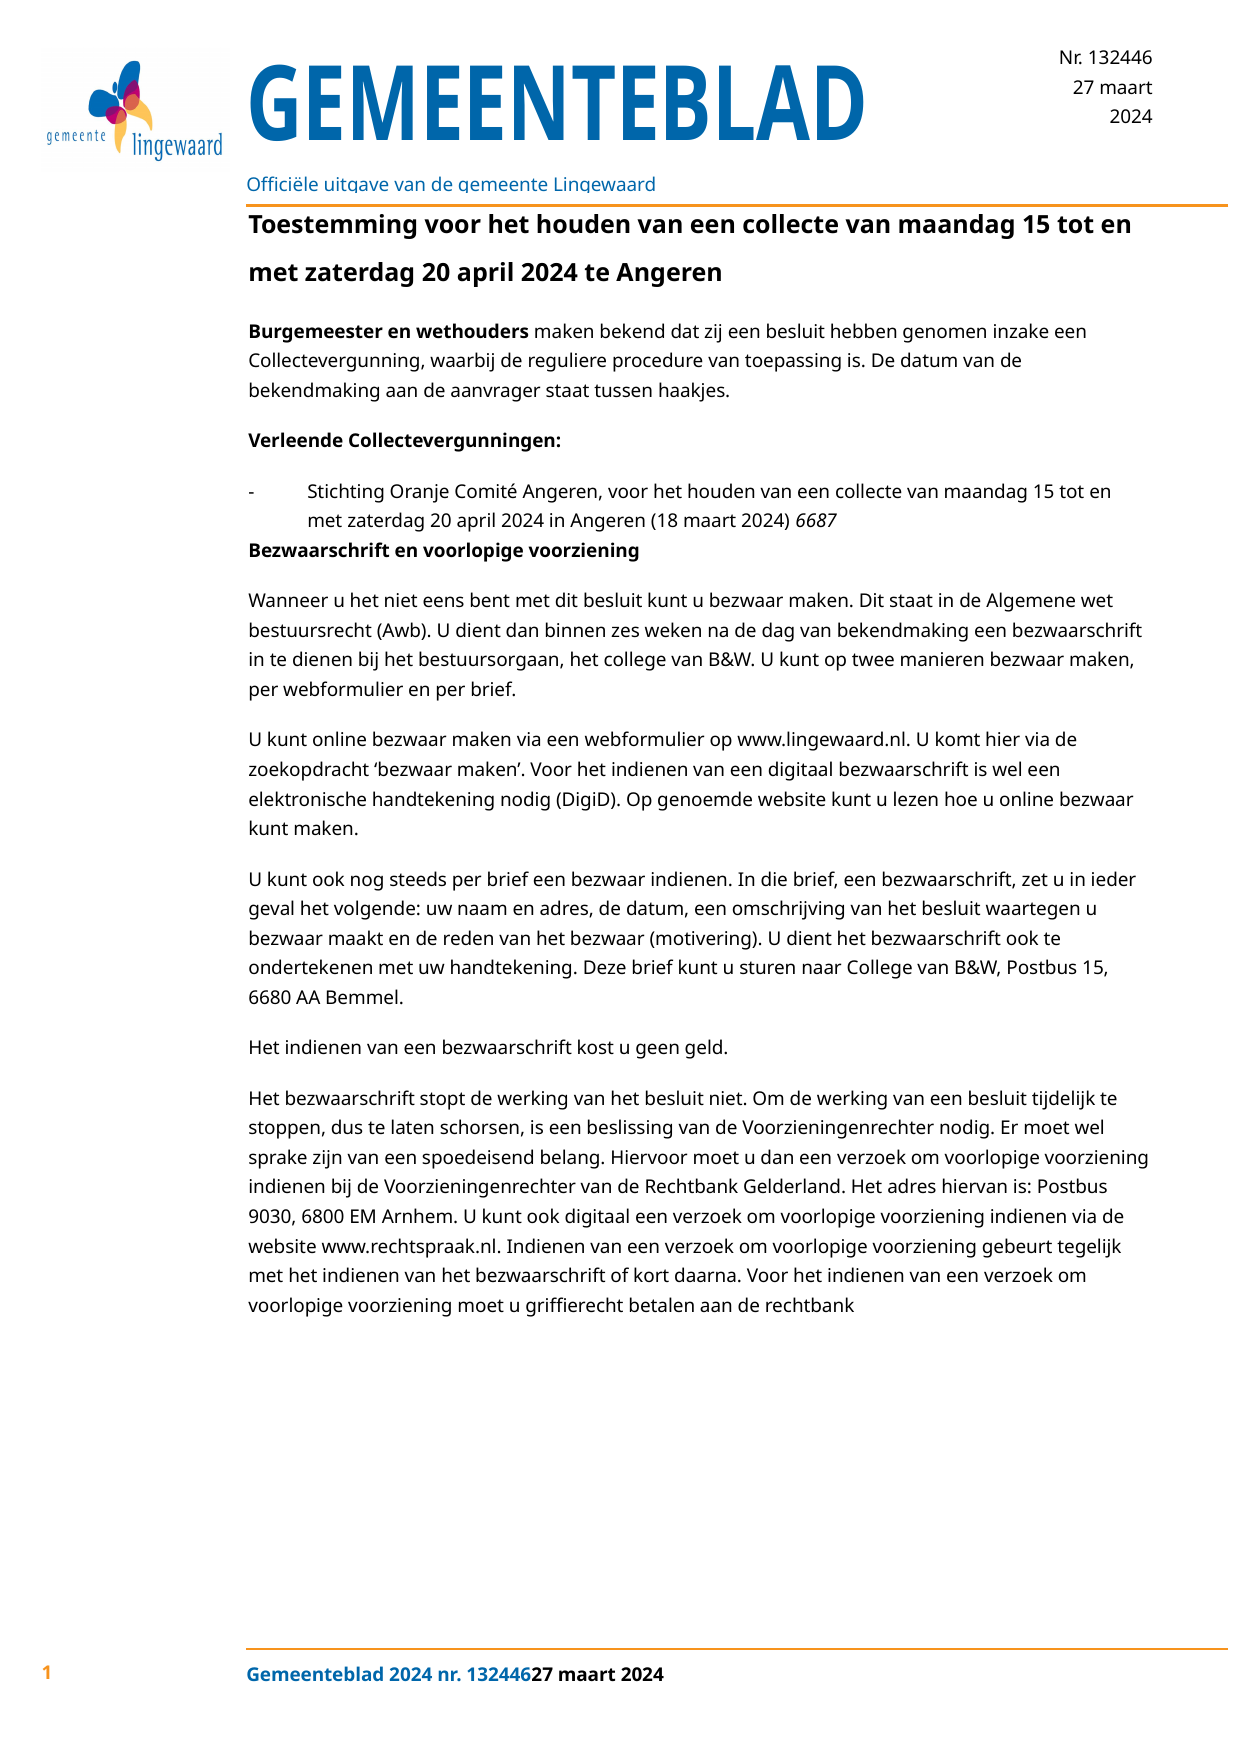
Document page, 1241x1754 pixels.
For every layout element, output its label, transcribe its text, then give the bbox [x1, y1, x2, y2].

text Het indienen van een bezwaarschrift kost u geen geld. [248, 1034, 1152, 1060]
text Toestemming voor het houden van een collecte van maandag 15 tot en met zaterdag 20 april 2024 te Angeren [248, 207, 1152, 288]
text Burgemeester en wethouders maken bekend dat zij een besluit hebben genomen inzake een Collectevergunning, waarbij de reguliere procedure van toepassing is. De datum van de bekendmaking aan de aanvrager staat tussen haakjes. [248, 318, 1152, 403]
text Wanneer u het niet eens bent met dit besluit kunt u bezwaar maken. Dit staat in de Algemene wet bestuursrecht (Awb). U dient dan binnen zes weken na de dag van bekendmaking een bezwaarschrift in te dienen bij het bestuursorgaan, het college van B&W. U kunt op twee manieren bezwaar maken, per webformulier en per brief. [248, 587, 1152, 702]
picture [41, 47, 231, 172]
list Stichting Oranje Comité Angeren, voor het houden van een collecte van maandag 15 tot en met zaterdag 20 april 2024 in Angeren (18 maart 2024) 6687 [248, 478, 1152, 533]
text Het bezwaarschrift stopt de werking van het besluit niet. Om de werking van een besluit tijdelijk te stoppen, dus te laten schorsen, is een beslissing van de Voorzieningenrechter nodig. Er moet wel sprake zijn van een spoedeisend belang. Hiervoor moet u dan een verzoek om voorlopige voorziening indienen bij de Voorzieningenrechter van de Rechtbank Gelderland. Het adres hiervan is: Postbus 9030, 6800 EM Arnhem. U kunt ook digitaal een verzoek om voorlopige voorziening indienen via de website www.rechtspraak.nl. Indienen van een verzoek om voorlopige voorziening gebeurt tegelijk met het indienen van het bezwaarschrift of kort daarna. Voor het indienen van een verzoek om voorlopige voorziening moet u griffierecht betalen aan de rechtbank [248, 1085, 1152, 1318]
text U kunt ook nog steeds per brief een bezwaar indienen. In die brief, een bezwaarschrift, zet u in ieder geval het volgende: uw naam en adres, de datum, een omschrijving van het besluit waartegen u bezwaar maakt en de reden van het bezwaar (motivering). U dient het bezwaarschrift ook te ondertekenen met uw handtekening. Deze brief kunt u sturen naar College van B&W, Postbus 15, 6680 AA Bemmel. [248, 866, 1152, 1010]
text Verleende Collectevergunningen: [248, 427, 1152, 453]
text Bezwaarschrift en voorlopige voorziening [248, 537, 1152, 563]
text U kunt online bezwaar maken via een webformulier op www.lingewaard.nl. U komt hier via de zoekopdracht ‘bezwaar maken’. Voor het indienen van een digitaal bezwaarschrift is wel een elektronische handtekening nodig (DigiD). Op genoemde website kunt u lezen hoe u online bezwaar kunt maken. [248, 727, 1152, 841]
